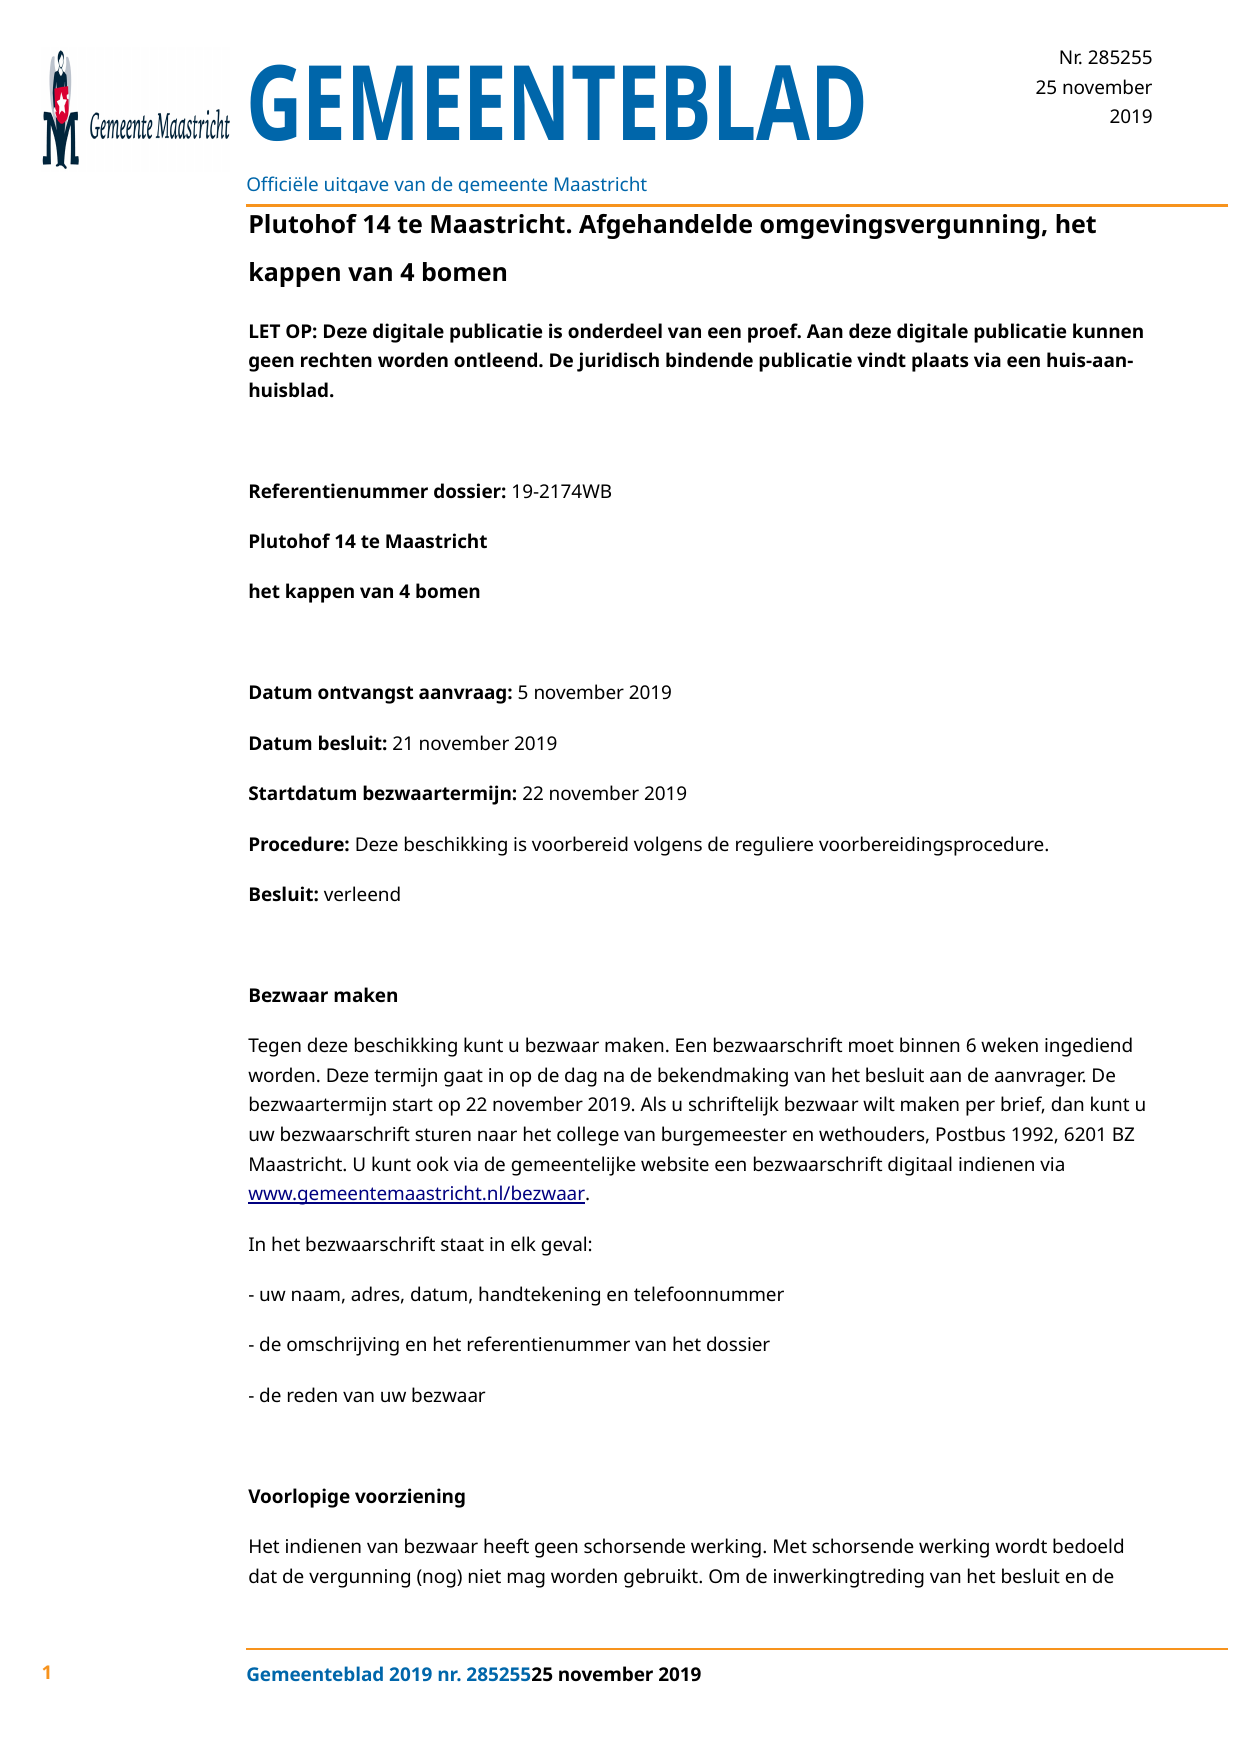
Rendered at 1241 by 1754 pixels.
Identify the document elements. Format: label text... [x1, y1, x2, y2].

text Startdatum bezwaartermijn: 22 november 2019 [248, 780, 1152, 806]
text Bezwaar maken [248, 982, 1152, 1008]
picture [41, 47, 231, 172]
text het kappen van 4 bomen [248, 579, 1152, 604]
text Procedure: Deze beschikking is voorbereid volgens de reguliere voorbereidingsprocedure. [248, 831, 1152, 857]
text Tegen deze beschikking kunt u bezwaar maken. Een bezwaarschrift moet binnen 6 weken ingediend worden. Deze termijn gaat in op de dag na de bekendmaking van het besluit aan de aanvrager. De bezwaartermijn start op 22 november 2019. Als u schriftelijk bezwaar wilt maken per brief, dan kunt u uw bezwaarschrift sturen naar het college van burgemeester en wethouders, Postbus 1992, 6201 BZ Maastricht. U kunt ook via de gemeentelijke website een bezwaarschrift digitaal indienen via www.gemeentemaastricht.nl/bezwaar. [248, 1032, 1152, 1206]
text Referentienummer dossier: 19-2174WB [248, 478, 1152, 504]
text Datum ontvangst aanvraag: 5 november 2019 [248, 679, 1152, 705]
text Het indienen van bezwaar heeft geen schorsende werking. Met schorsende werking wordt bedoeld dat de vergunning (nog) niet mag worden gebruikt. Om de inwerkingtreding van het besluit en de [248, 1533, 1152, 1589]
text - de omschrijving en het referentienummer van het dossier [248, 1332, 1152, 1357]
text LET OP: Deze digitale publicatie is onderdeel van een proef. Aan deze digitale publicatie kunnen geen rechten worden ontleend. De juridisch bindende publicatie vindt plaats via een huis-aan-huisblad. [248, 318, 1152, 403]
text In het bezwaarschrift staat in elk geval: [248, 1231, 1152, 1257]
text - uw naam, adres, datum, handtekening en telefoonnummer [248, 1281, 1152, 1307]
text - de reden van uw bezwaar [248, 1382, 1152, 1408]
text Voorlopige voorziening [248, 1483, 1152, 1509]
text Plutohof 14 te Maastricht. Afgehandelde omgevingsvergunning, het kappen van 4 bomen [248, 207, 1152, 288]
text Datum besluit: 21 november 2019 [248, 730, 1152, 756]
text Besluit: verleend [248, 881, 1152, 907]
text Plutohof 14 te Maastricht [248, 528, 1152, 554]
